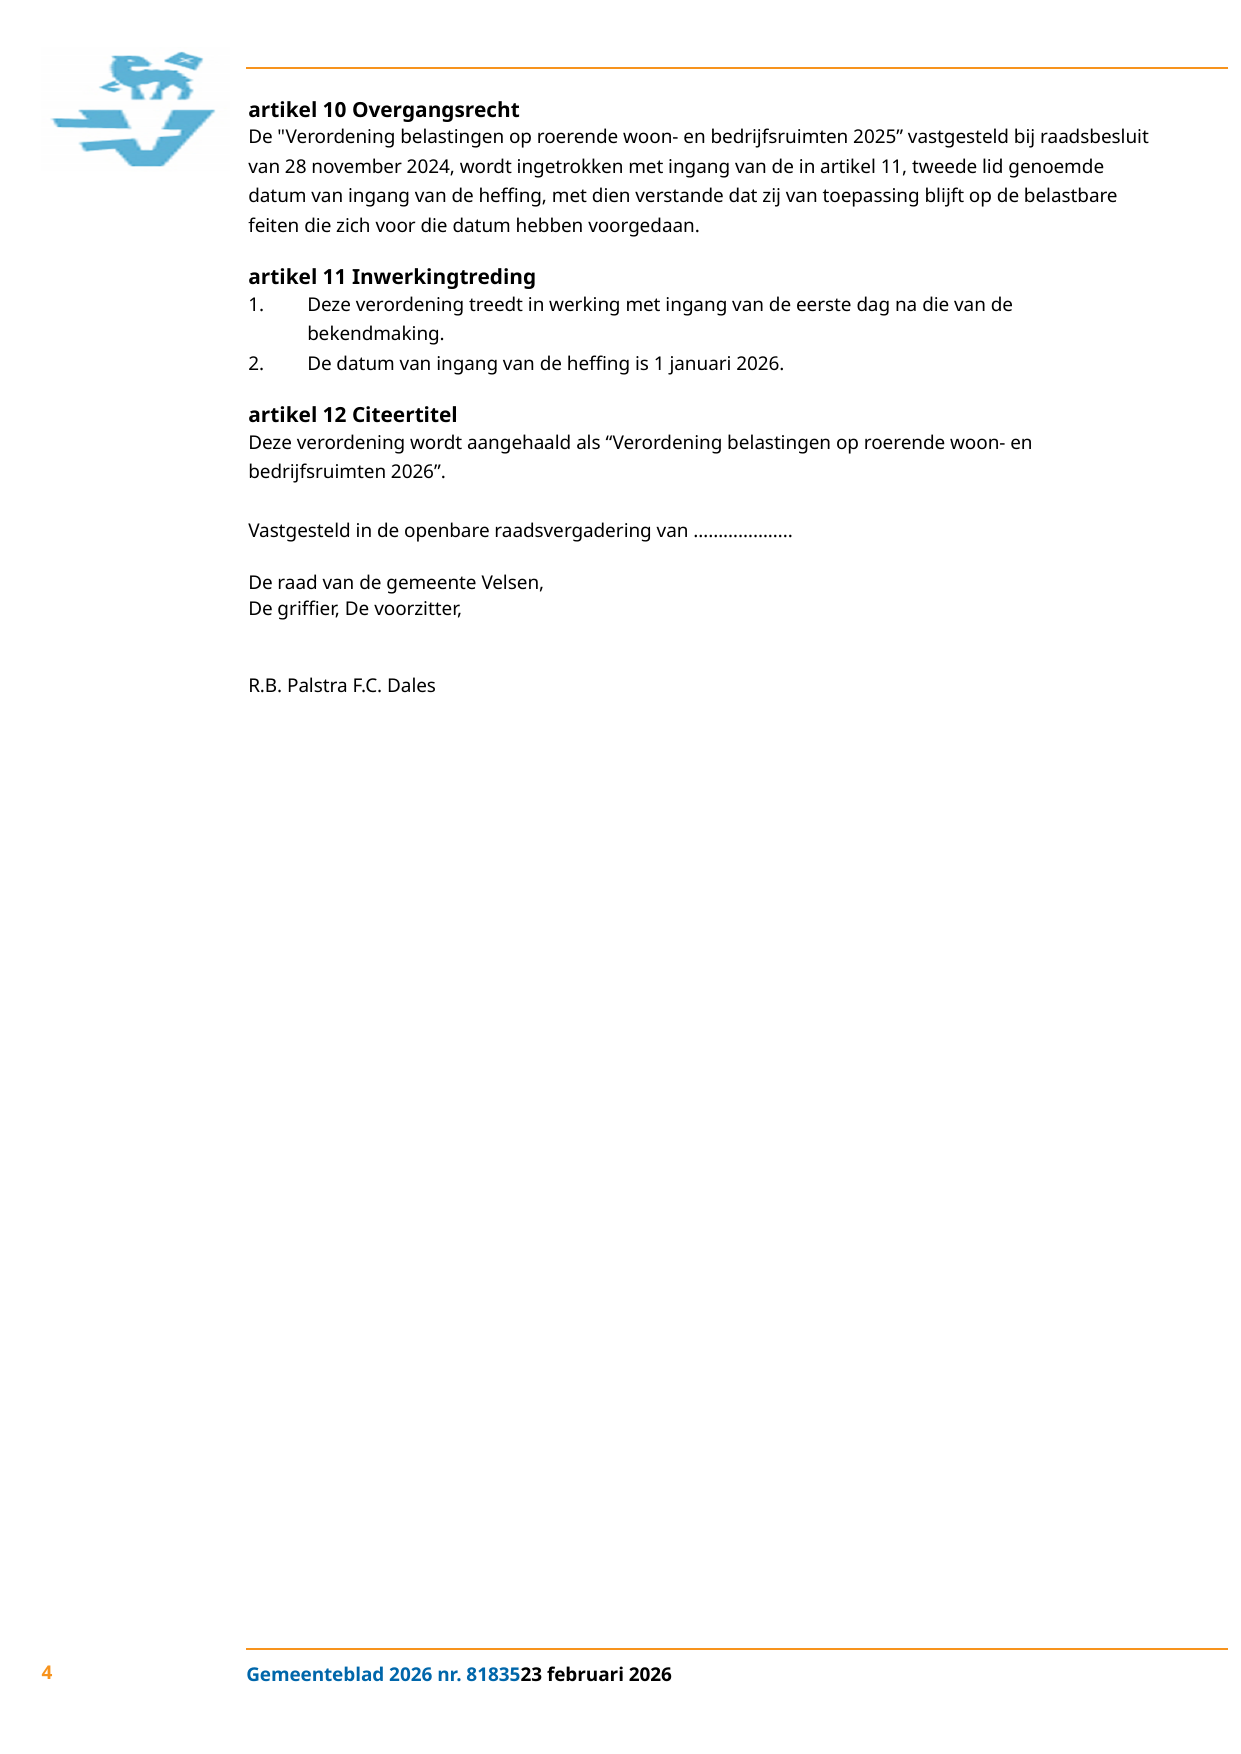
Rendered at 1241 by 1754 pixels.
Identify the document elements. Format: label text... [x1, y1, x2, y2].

list De datum van ingang van de heffing is 1 januari 2026. [248, 350, 1152, 376]
text R.B. Palstra F.C. Dales [248, 672, 1152, 698]
list Deze verordening treedt in werking met ingang van de eerste dag na die van de bekendmaking. [248, 291, 1152, 346]
text Vastgesteld in de openbare raadsvergadering van ……………….. [248, 518, 1152, 543]
text artikel 11 Inwerkingtreding [248, 262, 1152, 291]
text De griffier, De voorzitter, [248, 595, 1152, 621]
text De raad van de gemeente Velsen, [248, 569, 1152, 595]
text artikel 12 Citeertitel [248, 400, 1152, 429]
text artikel 10 Overgangsrecht [248, 95, 1152, 123]
text Deze verordening wordt aangehaald als “Verordening belastingen op roerende woon- en bedrijfsruimten 2026”. [248, 429, 1152, 484]
text De "Verordening belastingen op roerende woon- en bedrijfsruimten 2025” vastgesteld bij raadsbesluit van 28 november 2024, wordt ingetrokken met ingang van de in artikel 11, tweede lid genoemde datum van ingang van de heffing, met dien verstande dat zij van toepassing blijft op de belastbare feiten die zich voor die datum hebben voorgedaan. [248, 123, 1152, 238]
picture [41, 47, 231, 172]
